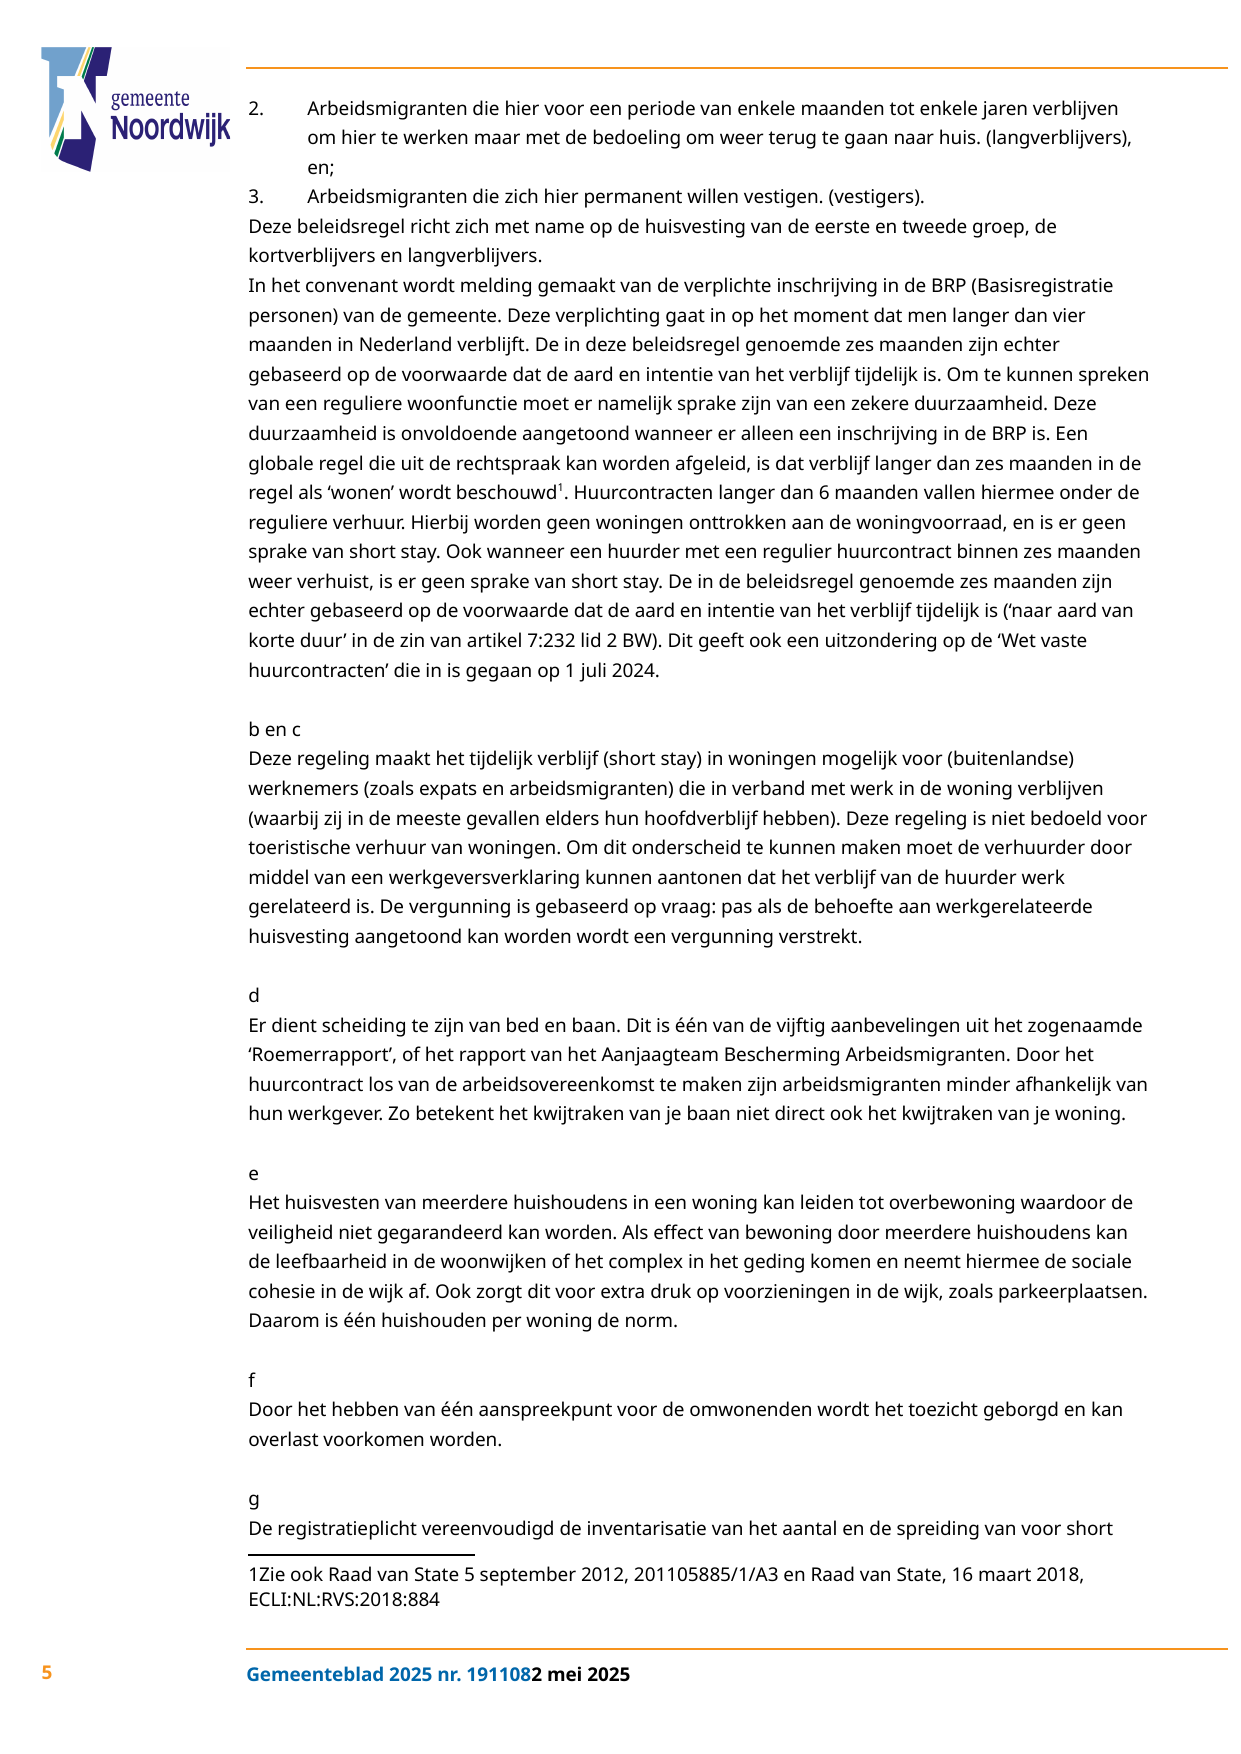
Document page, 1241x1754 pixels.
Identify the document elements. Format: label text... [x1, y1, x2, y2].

list Arbeidsmigranten die hier voor een periode van enkele maanden tot enkele jaren verblijven om hier te werken maar met de bedoeling om weer terug te gaan naar huis. (langverblijvers), en; [248, 95, 1152, 180]
text Deze regeling maakt het tijdelijk verblijf (short stay) in woningen mogelijk voor (buitenlandse) werknemers (zoals expats en arbeidsmigranten) die in verband met werk in de woning verblijven (waarbij zij in de meeste gevallen elders hun hoofdverblijf hebben). Deze regeling is niet bedoeld voor toeristische verhuur van woningen. Om dit onderscheid te kunnen maken moet de verhuurder door middel van een werkgeversverklaring kunnen aantonen dat het verblijf van de huurder werk gerelateerd is. De vergunning is gebaseerd op vraag: pas als de behoefte aan werkgerelateerde huisvesting aangetoond kan worden wordt een vergunning verstrekt. [248, 746, 1152, 949]
picture [41, 47, 231, 172]
text d [248, 982, 1152, 1008]
text Er dient scheiding te zijn van bed en baan. Dit is één van de vijftig aanbevelingen uit het zogenaamde ‘Roemerrapport’, of het rapport van het Aanjaagteam Bescherming Arbeidsmigranten. Door het huurcontract los van de arbeidsovereenkomst te maken zijn arbeidsmigranten minder afhankelijk van hun werkgever. Zo betekent het kwijtraken van je baan niet direct ook het kwijtraken van je woning. [248, 1012, 1152, 1126]
text g [248, 1485, 1152, 1511]
text Het huisvesten van meerdere huishoudens in een woning kan leiden tot overbewoning waardoor de veiligheid niet gegarandeerd kan worden. Als effect van bewoning door meerdere huishoudens kan de leefbaarheid in de woonwijken of het complex in het geding komen en neemt hiermee de sociale cohesie in de wijk af. Ook zorgt dit voor extra druk op voorzieningen in de wijk, zoals parkeerplaatsen. Daarom is één huishouden per woning de norm. [248, 1189, 1152, 1333]
text In het convenant wordt melding gemaakt van de verplichte inschrijving in de BRP (Basisregistratie personen) van de gemeente. Deze verplichting gaat in op het moment dat men langer dan vier maanden in Nederland verblijft. De in deze beleidsregel genoemde zes maanden zijn echter gebaseerd op de voorwaarde dat de aard en intentie van het verblijf tijdelijk is. Om te kunnen spreken van een reguliere woonfunctie moet er namelijk sprake zijn van een zekere duurzaamheid. Deze duurzaamheid is onvoldoende aangetoond wanneer er alleen een inschrijving in de BRP is. Een globale regel die uit de rechtspraak kan worden afgeleid, is dat verblijf langer dan zes maanden in de regel als ‘wonen’ wordt beschouwd. Huurcontracten langer dan 6 maanden vallen hiermee onder de reguliere verhuur. Hierbij worden geen woningen onttrokken aan de woningvoorraad, en is er geen sprake van short stay. Ook wanneer een huurder met een regulier huurcontract binnen zes maanden weer verhuist, is er geen sprake van short stay. De in de beleidsregel genoemde zes maanden zijn echter gebaseerd op de voorwaarde dat de aard en intentie van het verblijf tijdelijk is (‘naar aard van korte duur’ in de zin van artikel 7:232 lid 2 BW). Dit geeft ook een uitzondering op de ‘Wet vaste huurcontracten’ die in is gegaan op 1 juli 2024. [248, 272, 1152, 683]
text b en c [248, 716, 1152, 742]
list Arbeidsmigranten die zich hier permanent willen vestigen. (vestigers). [248, 183, 1152, 209]
text Deze beleidsregel richt zich met name op de huisvesting van de eerste en tweede groep, de kortverblijvers en langverblijvers. [248, 213, 1152, 268]
text Zie ook Raad van State 5 september 2012, 201105885/1/A3 en Raad van State, 16 maart 2018, ECLI:NL:RVS:2018:884 [248, 1561, 1152, 1612]
text f [248, 1367, 1152, 1393]
text Door het hebben van één aanspreekpunt voor de omwonenden wordt het toezicht geborgd en kan overlast voorkomen worden. [248, 1396, 1152, 1452]
text De registratieplicht vereenvoudigd de inventarisatie van het aantal en de spreiding van voor short [248, 1515, 1152, 1541]
text e [248, 1160, 1152, 1186]
